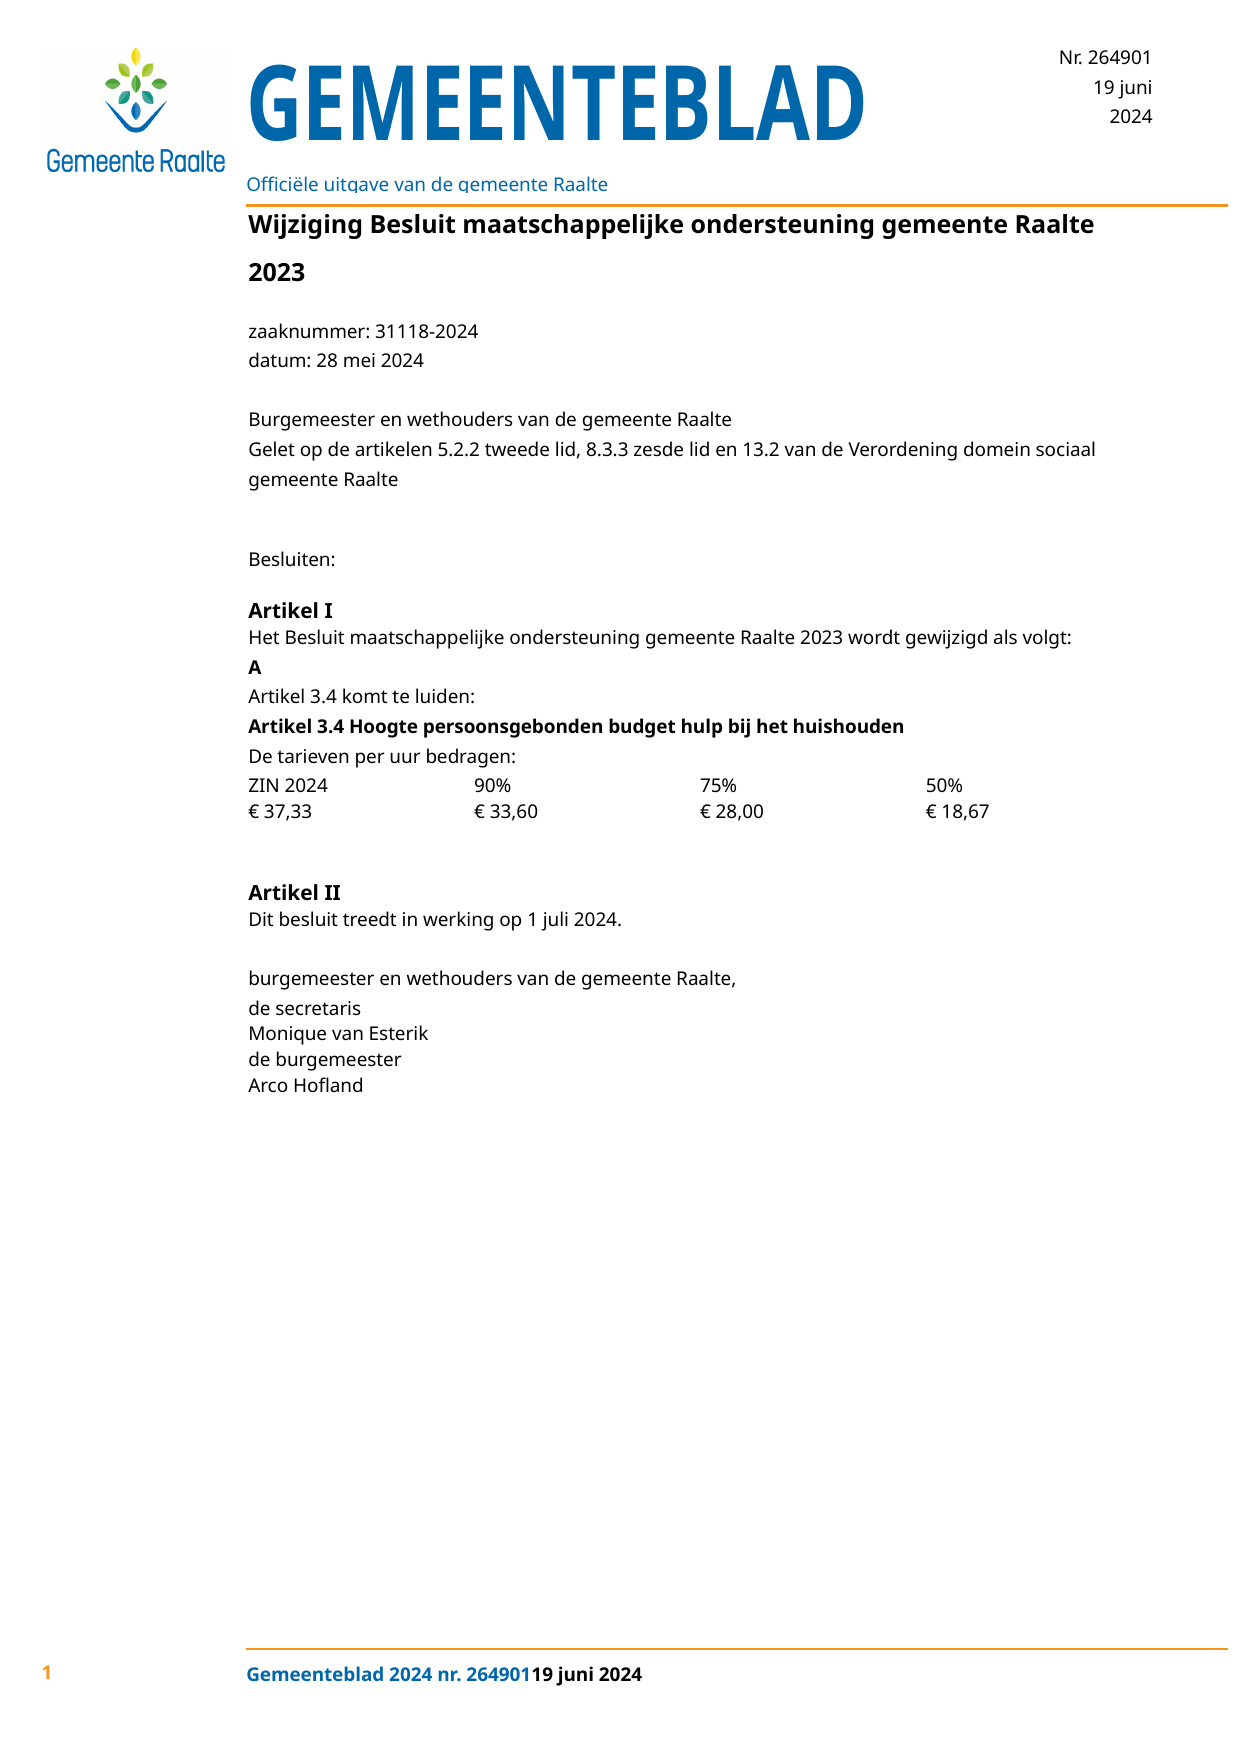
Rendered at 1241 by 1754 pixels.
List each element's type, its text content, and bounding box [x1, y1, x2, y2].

text Artikel 3.4 Hoogte persoonsgebonden budget hulp bij het huishouden [248, 713, 1152, 739]
table_cell € 37,33 [248, 798, 474, 824]
picture [41, 47, 231, 172]
text Besluiten: [248, 546, 1152, 571]
text Gelet op de artikelen 5.2.2 tweede lid, 8.3.3 zesde lid en 13.2 van de Verordening domein sociaal gemeente Raalte [248, 436, 1152, 492]
text Wijziging Besluit maatschappelijke ondersteuning gemeente Raalte 2023 [248, 207, 1152, 288]
table_header ZIN 2024 [248, 773, 474, 798]
text A [248, 654, 1152, 680]
table_cell € 33,60 [474, 798, 700, 824]
text burgemeester en wethouders van de gemeente Raalte, [248, 965, 1152, 991]
text Artikel 3.4 komt te luiden: [248, 684, 1152, 709]
table_cell € 28,00 [700, 798, 926, 824]
text Het Besluit maatschappelijke ondersteuning gemeente Raalte 2023 wordt gewijzigd als volgt: [248, 624, 1152, 650]
text de burgemeester [248, 1046, 1152, 1072]
table_cell € 18,67 [926, 798, 1152, 824]
text Dit besluit treedt in werking op 1 juli 2024. [248, 906, 1152, 932]
table_header 90% [474, 773, 700, 798]
text zaaknummer: 31118-2024 [248, 318, 1152, 344]
text de secretaris [248, 995, 1152, 1021]
text datum: 28 mei 2024 [248, 347, 1152, 373]
text Burgemeester en wethouders van de gemeente Raalte [248, 407, 1152, 432]
text Artikel II [248, 878, 1152, 906]
text Artikel I [248, 596, 1152, 624]
text Arco Hofland [248, 1072, 1152, 1098]
table_header 50% [926, 773, 1152, 798]
text Monique van Esterik [248, 1021, 1152, 1046]
text De tarieven per uur bedragen: [248, 743, 1152, 769]
table_header 75% [700, 773, 926, 798]
